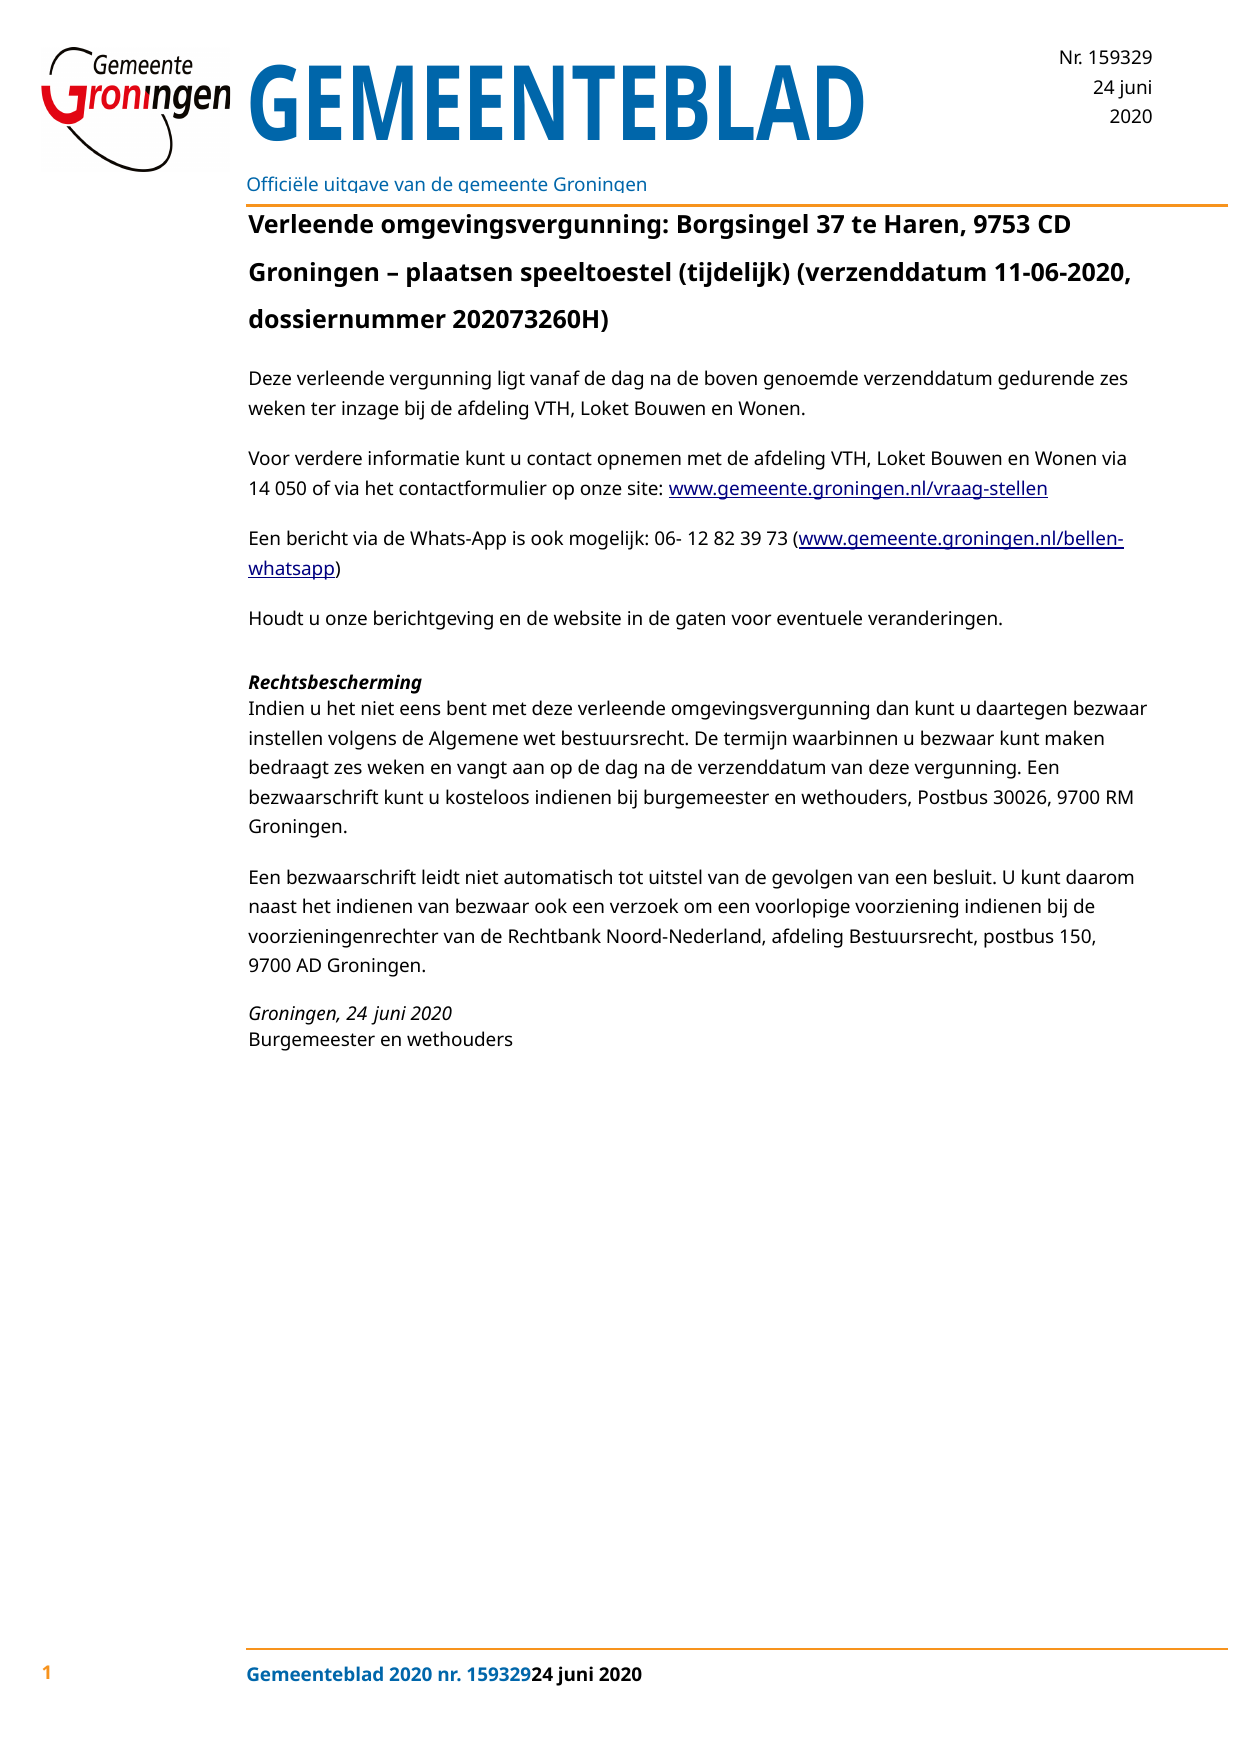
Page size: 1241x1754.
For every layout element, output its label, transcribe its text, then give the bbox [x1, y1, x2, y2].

text Houdt u onze berichtgeving en de website in de gaten voor eventuele veranderingen. [248, 606, 1152, 631]
text Een bericht via de Whats-App is ook mogelijk: 06- 12 82 39 73 (www.gemeente.groningen.nl/bellen-whatsapp) [248, 526, 1152, 581]
text Rechtsbescherming [248, 669, 1152, 695]
text Een bezwaarschrift leidt niet automatisch tot uitstel van de gevolgen van een besluit. U kunt daarom naast het indienen van bezwaar ook een verzoek om een voorlopige voorziening indienen bij de voorzieningenrechter van de Rechtbank Noord-Nederland, afdeling Bestuursrecht, postbus 150, 9700 AD Groningen. [248, 864, 1152, 978]
picture [41, 47, 231, 172]
text Voor verdere informatie kunt u contact opnemen met de afdeling VTH, Loket Bouwen en Wonen via 14 050 of via het contactformulier op onze site: www.gemeente.groningen.nl/vraag-stellen [248, 446, 1152, 501]
text Verleende omgevingsvergunning: Borgsingel 37 te Haren, 9753 CD Groningen – plaatsen speeltoestel (tijdelijk) (verzenddatum 11-06-2020, dossiernummer 202073260H) [248, 207, 1152, 336]
text Indien u het niet eens bent met deze verleende omgevingsvergunning dan kunt u daartegen bezwaar instellen volgens de Algemene wet bestuursrecht. De termijn waarbinnen u bezwaar kunt maken bedraagt zes weken en vangt aan op de dag na de verzenddatum van deze vergunning. Een bezwaarschrift kunt u kosteloos indienen bij burgemeester en wethouders, Postbus 30026, 9700 RM Groningen. [248, 695, 1152, 839]
text Deze verleende vergunning ligt vanaf de dag na de boven genoemde verzenddatum gedurende zes weken ter inzage bij de afdeling VTH, Loket Bouwen en Wonen. [248, 366, 1152, 421]
text Groningen, 24 juni 2020 [248, 1001, 1152, 1026]
text Burgemeester en wethouders [248, 1026, 1152, 1052]
